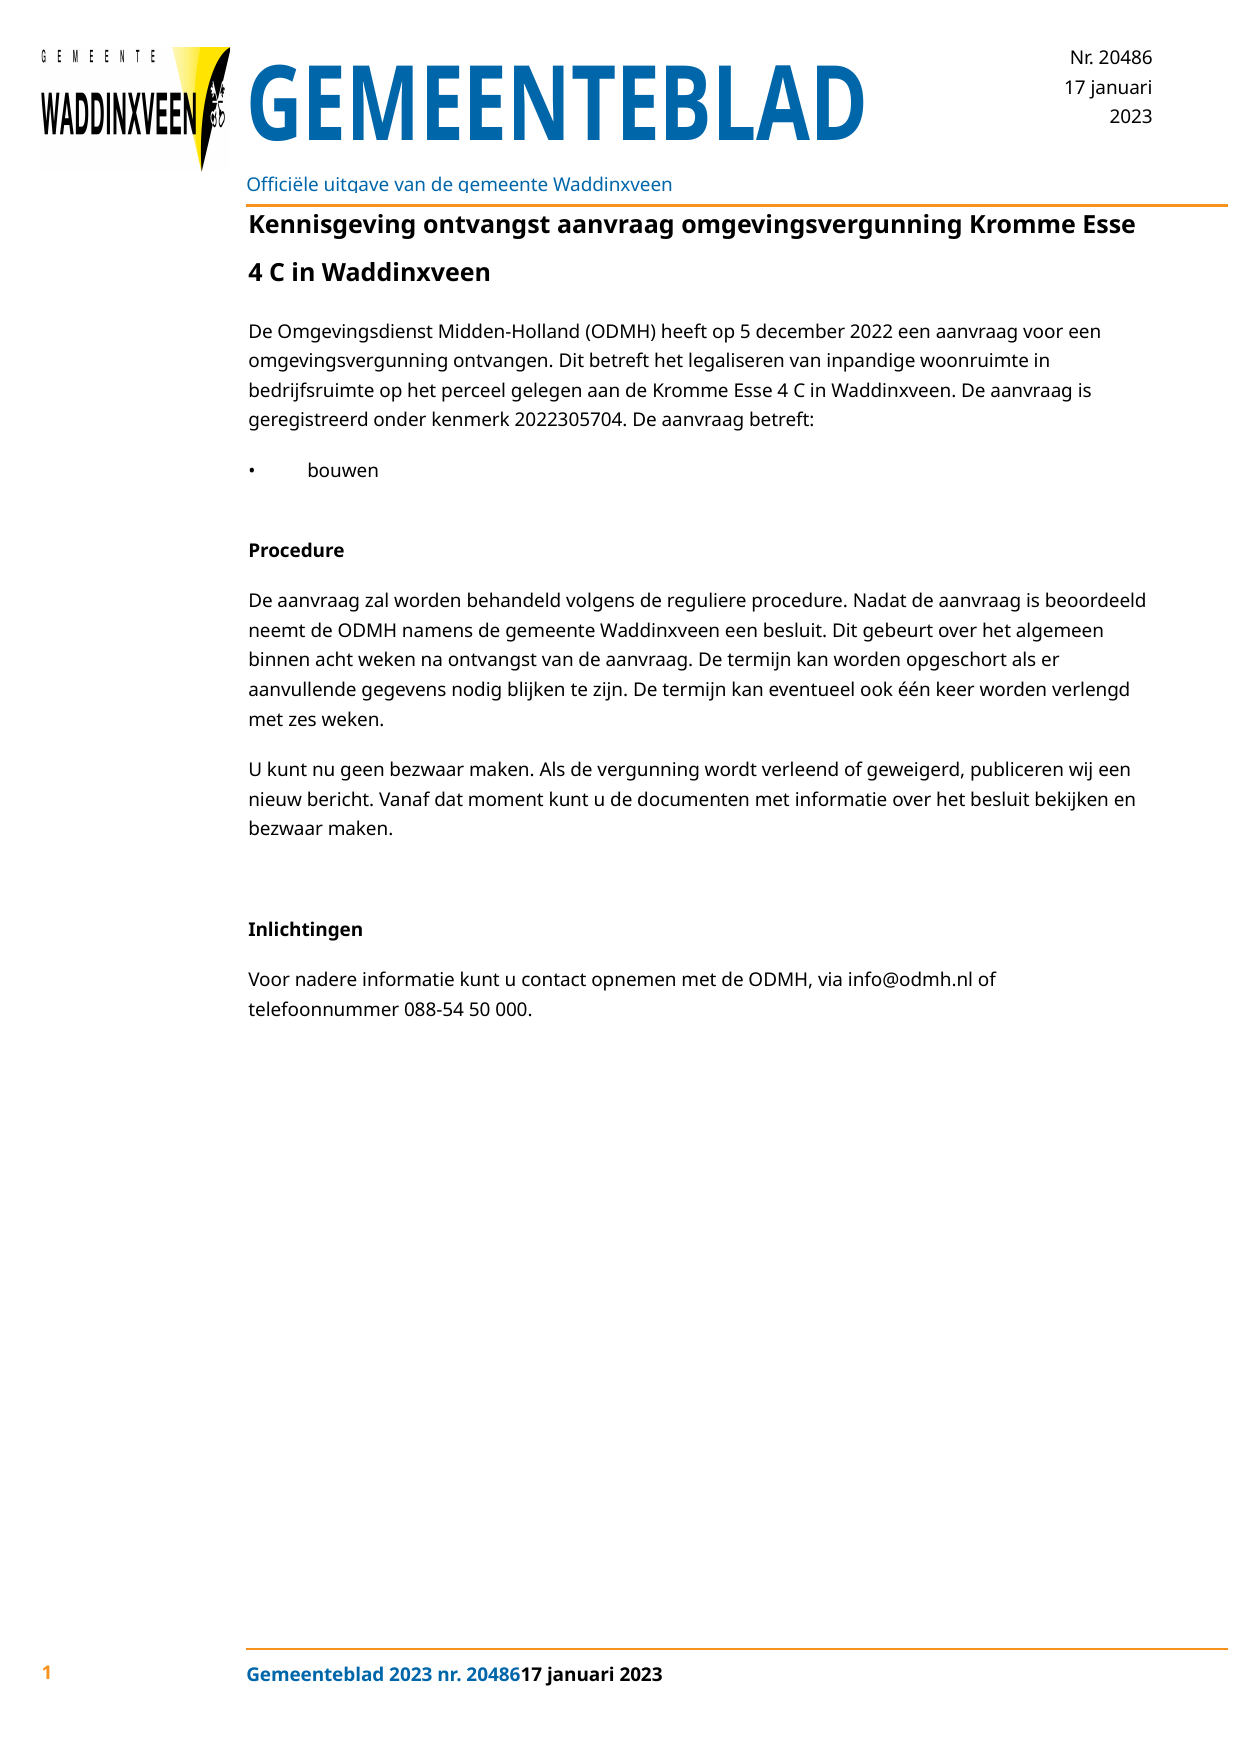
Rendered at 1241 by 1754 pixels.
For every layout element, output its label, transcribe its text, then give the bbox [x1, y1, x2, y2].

picture [41, 47, 231, 172]
text Voor nadere informatie kunt u contact opnemen met de ODMH, via info@odmh.nl of telefoonnummer 088-54 50 000. [248, 967, 1152, 1022]
text Inlichtingen [248, 916, 1152, 942]
text U kunt nu geen bezwaar maken. Als de vergunning wordt verleend of geweigerd, publiceren wij een nieuw bericht. Vanaf dat moment kunt u de documenten met informatie over het besluit bekijken en bezwaar maken. [248, 756, 1152, 841]
text De Omgevingsdienst Midden-Holland (ODMH) heeft op 5 december 2022 een aanvraag voor een omgevingsvergunning ontvangen. Dit betreft het legaliseren van inpandige woonruimte in bedrijfsruimte op het perceel gelegen aan de Kromme Esse 4 C in Waddinxveen. De aanvraag is geregistreerd onder kenmerk 2022305704. De aanvraag betreft: [248, 318, 1152, 432]
list bouwen [248, 457, 1152, 483]
text Procedure [248, 537, 1152, 563]
text Kennisgeving ontvangst aanvraag omgevingsvergunning Kromme Esse 4 C in Waddinxveen [248, 207, 1152, 288]
text De aanvraag zal worden behandeld volgens de reguliere procedure. Nadat de aanvraag is beoordeeld neemt de ODMH namens de gemeente Waddinxveen een besluit. Dit gebeurt over het algemeen binnen acht weken na ontvangst van de aanvraag. De termijn kan worden opgeschort als er aanvullende gegevens nodig blijken te zijn. De termijn kan eventueel ook één keer worden verlengd met zes weken. [248, 587, 1152, 732]
